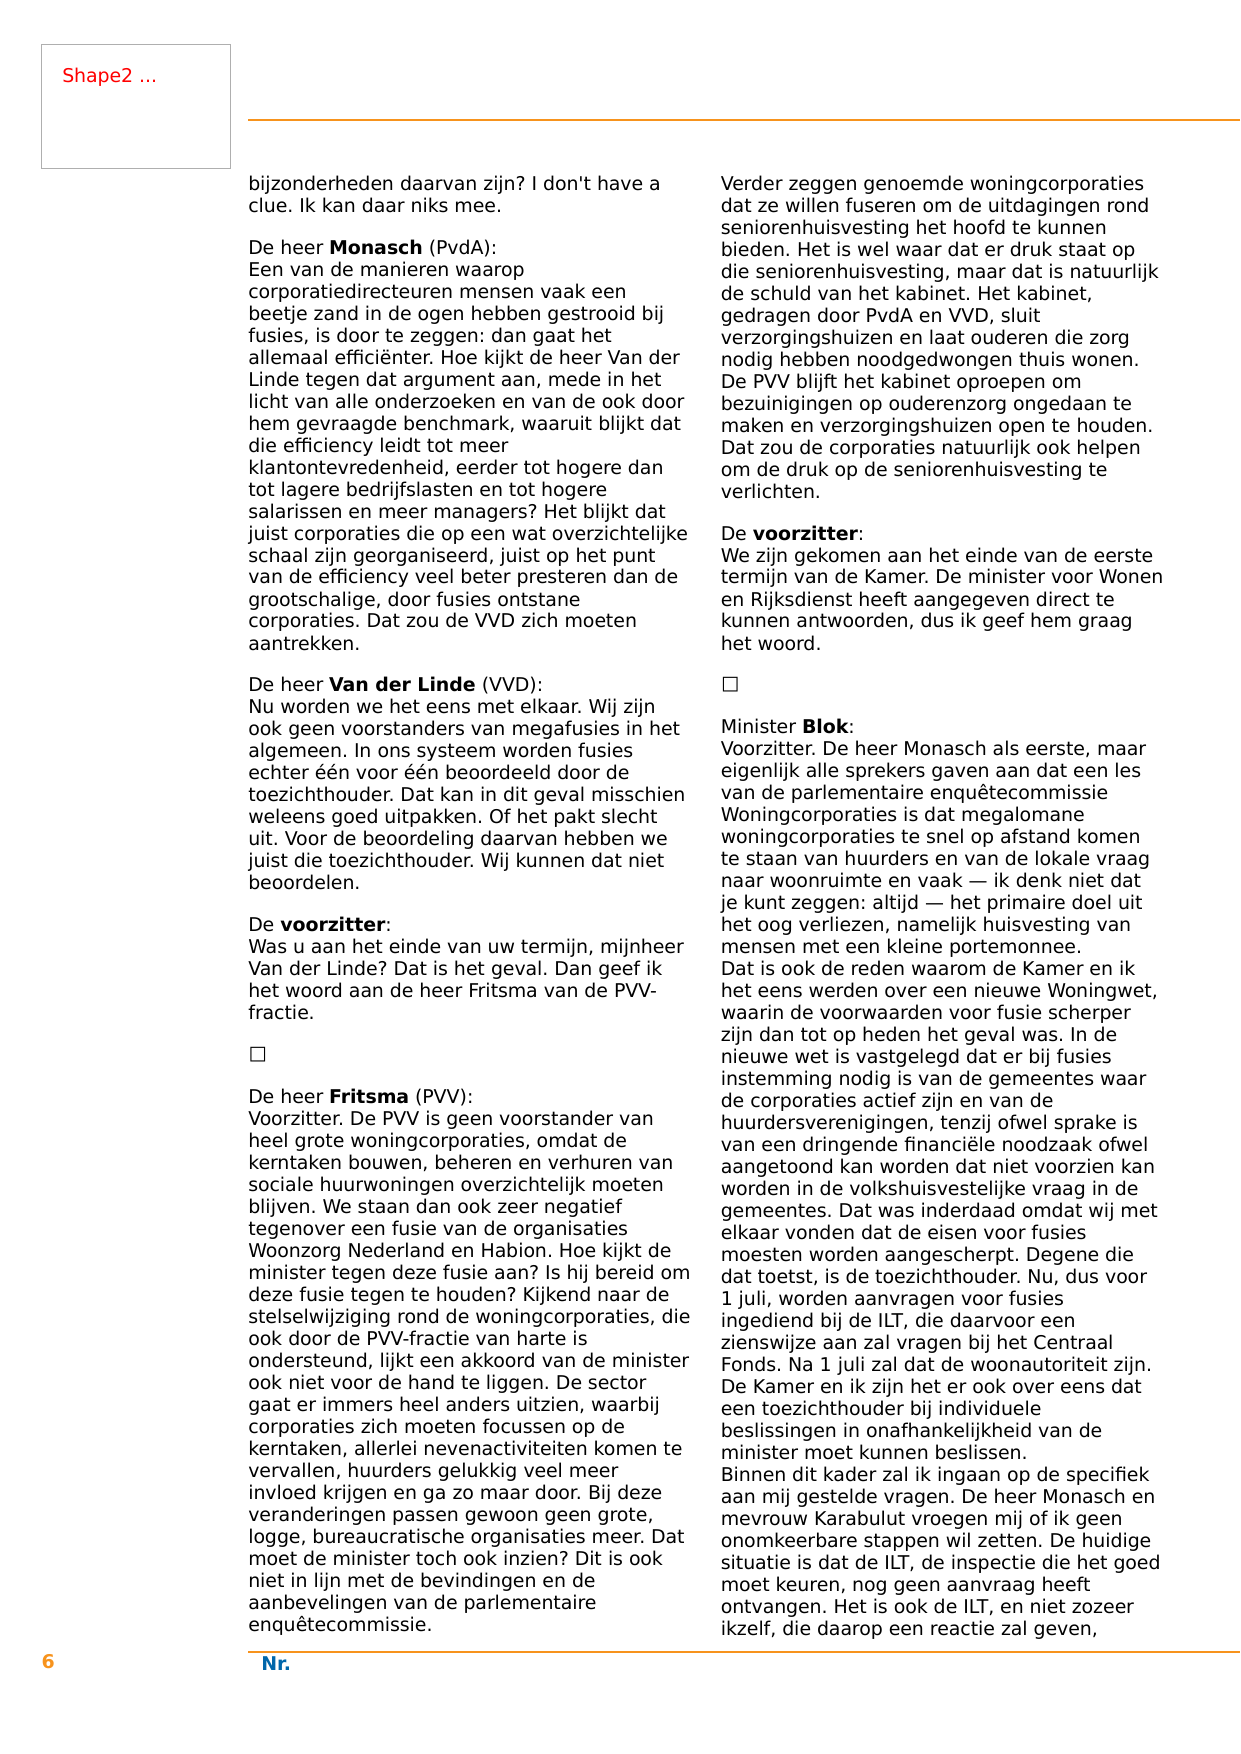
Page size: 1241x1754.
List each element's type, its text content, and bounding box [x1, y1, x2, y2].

text ⬜ [721, 674, 1163, 696]
text De heer Van der Linde (VVD): [248, 674, 691, 696]
text Minister Blok: [721, 716, 1163, 738]
text ⬜ [248, 1044, 691, 1066]
text Een van de manieren waarop corporatiedirecteuren mensen vaak een beetje zand in de ogen hebben gestrooid bij fusies, is door te zeggen: dan gaat het allemaal efficiënter. Hoe kijkt de heer Van der Linde tegen dat argument aan, mede in het licht van alle onderzoeken en van de ook door hem gevraagde benchmark, waaruit blijkt dat die efficiency leidt tot meer klantontevredenheid, eerder tot hogere dan tot lagere bedrijfslasten en tot hogere salarissen en meer managers? Het blijkt dat juist corporaties die op een wat overzichtelijke schaal zijn georganiseerd, juist op het punt van de efficiency veel beter presteren dan de grootschalige, door fusies ontstane corporaties. Dat zou de VVD zich moeten aantrekken. [248, 259, 691, 654]
text Dat is ook de reden waarom de Kamer en ik het eens werden over een nieuwe Woningwet, waarin de voorwaarden voor fusie scherper zijn dan tot op heden het geval was. In de nieuwe wet is vastgelegd dat er bij fusies instemming nodig is van de gemeentes waar de corporaties actief zijn en van de huurdersverenigingen, tenzij ofwel sprake is van een dringende financiële noodzaak ofwel aangetoond kan worden dat niet voorzien kan worden in de volkshuisvestelijke vraag in de gemeentes. Dat was inderdaad omdat wij met elkaar vonden dat de eisen voor fusies moesten worden aangescherpt. Degene die dat toetst, is de toezichthouder. Nu, dus voor 1 juli, worden aanvragen voor fusies ingediend bij de ILT, die daarvoor een zienswijze aan zal vragen bij het Centraal Fonds. Na 1 juli zal dat de woonautoriteit zijn. De Kamer en ik zijn het er ook over eens dat een toezichthouder bij individuele beslissingen in onafhankelijkheid van de minister moet kunnen beslissen. [721, 958, 1163, 1464]
text Was u aan het einde van uw termijn, mijnheer Van der Linde? Dat is het geval. Dan geef ik het woord aan de heer Fritsma van de PVV-fractie. [248, 936, 691, 1024]
text We zijn gekomen aan het einde van de eerste termijn van de Kamer. De minister voor Wonen en Rijksdienst heeft aangegeven direct te kunnen antwoorden, dus ik geef hem graag het woord. [721, 544, 1163, 654]
text De heer Monasch (PvdA): [248, 237, 691, 259]
text De voorzitter: [721, 522, 1163, 544]
text Voorzitter. De heer Monasch als eerste, maar eigenlijk alle sprekers gaven aan dat een les van de parlementaire enquêtecommissie Woningcorporaties is dat megalomane woningcorporaties te snel op afstand komen te staan van huurders en van de lokale vraag naar woonruimte en vaak — ik denk niet dat je kunt zeggen: altijd — het primaire doel uit het oog verliezen, namelijk huisvesting van mensen met een kleine portemonnee. [721, 738, 1163, 958]
text Voorzitter. De PVV is geen voorstander van heel grote woningcorporaties, omdat de kerntaken bouwen, beheren en verhuren van sociale huurwoningen overzichtelijk moeten blijven. We staan dan ook zeer negatief tegenover een fusie van de organisaties Woonzorg Nederland en Habion. Hoe kijkt de minister tegen deze fusie aan? Is hij bereid om deze fusie tegen te houden? Kijkend naar de stelselwijziging rond de woningcorporaties, die ook door de PVV-fractie van harte is ondersteund, lijkt een akkoord van de minister ook niet voor de hand te liggen. De sector gaat er immers heel anders uitzien, waarbij corporaties zich moeten focussen op de kerntaken, allerlei nevenactiviteiten komen te vervallen, huurders gelukkig veel meer invloed krijgen en ga zo maar door. Bij deze veranderingen passen gewoon geen grote, logge, bureaucratische organisaties meer. Dat moet de minister toch ook inzien? Dit is ook niet in lijn met de bevindingen en de aanbevelingen van de parlementaire enquêtecommissie. [248, 1108, 691, 1636]
text Verder zeggen genoemde woningcorporaties dat ze willen fuseren om de uitdagingen rond seniorenhuisvesting het hoofd te kunnen bieden. Het is wel waar dat er druk staat op die seniorenhuisvesting, maar dat is natuurlijk de schuld van het kabinet. Het kabinet, gedragen door PvdA en VVD, sluit verzorgingshuizen en laat ouderen die zorg nodig hebben noodgedwongen thuis wonen. De PVV blijft het kabinet oproepen om bezuinigingen op ouderenzorg ongedaan te maken en verzorgingshuizen open te houden. Dat zou de corporaties natuurlijk ook helpen om de druk op de seniorenhuisvesting te verlichten. [721, 173, 1163, 502]
text Binnen dit kader zal ik ingaan op de specifiek aan mij gestelde vragen. De heer Monasch en mevrouw Karabulut vroegen mij of ik geen onomkeerbare stappen wil zetten. De huidige situatie is dat de ILT, de inspectie die het goed moet keuren, nog geen aanvraag heeft ontvangen. Het is ook de ILT, en niet zozeer ikzelf, die daarop een reactie zal geven, [721, 1464, 1163, 1639]
text Nu worden we het eens met elkaar. Wij zijn ook geen voorstanders van megafusies in het algemeen. In ons systeem worden fusies echter één voor één beoordeeld door de toezichthouder. Dat kan in dit geval misschien weleens goed uitpakken. Of het pakt slecht uit. Voor de beoordeling daarvan hebben we juist die toezichthouder. Wij kunnen dat niet beoordelen. [248, 696, 691, 894]
text De voorzitter: [248, 914, 691, 936]
text De heer Fritsma (PVV): [248, 1086, 691, 1108]
text bijzonderheden daarvan zijn? I don't have a clue. Ik kan daar niks mee. [248, 173, 691, 217]
